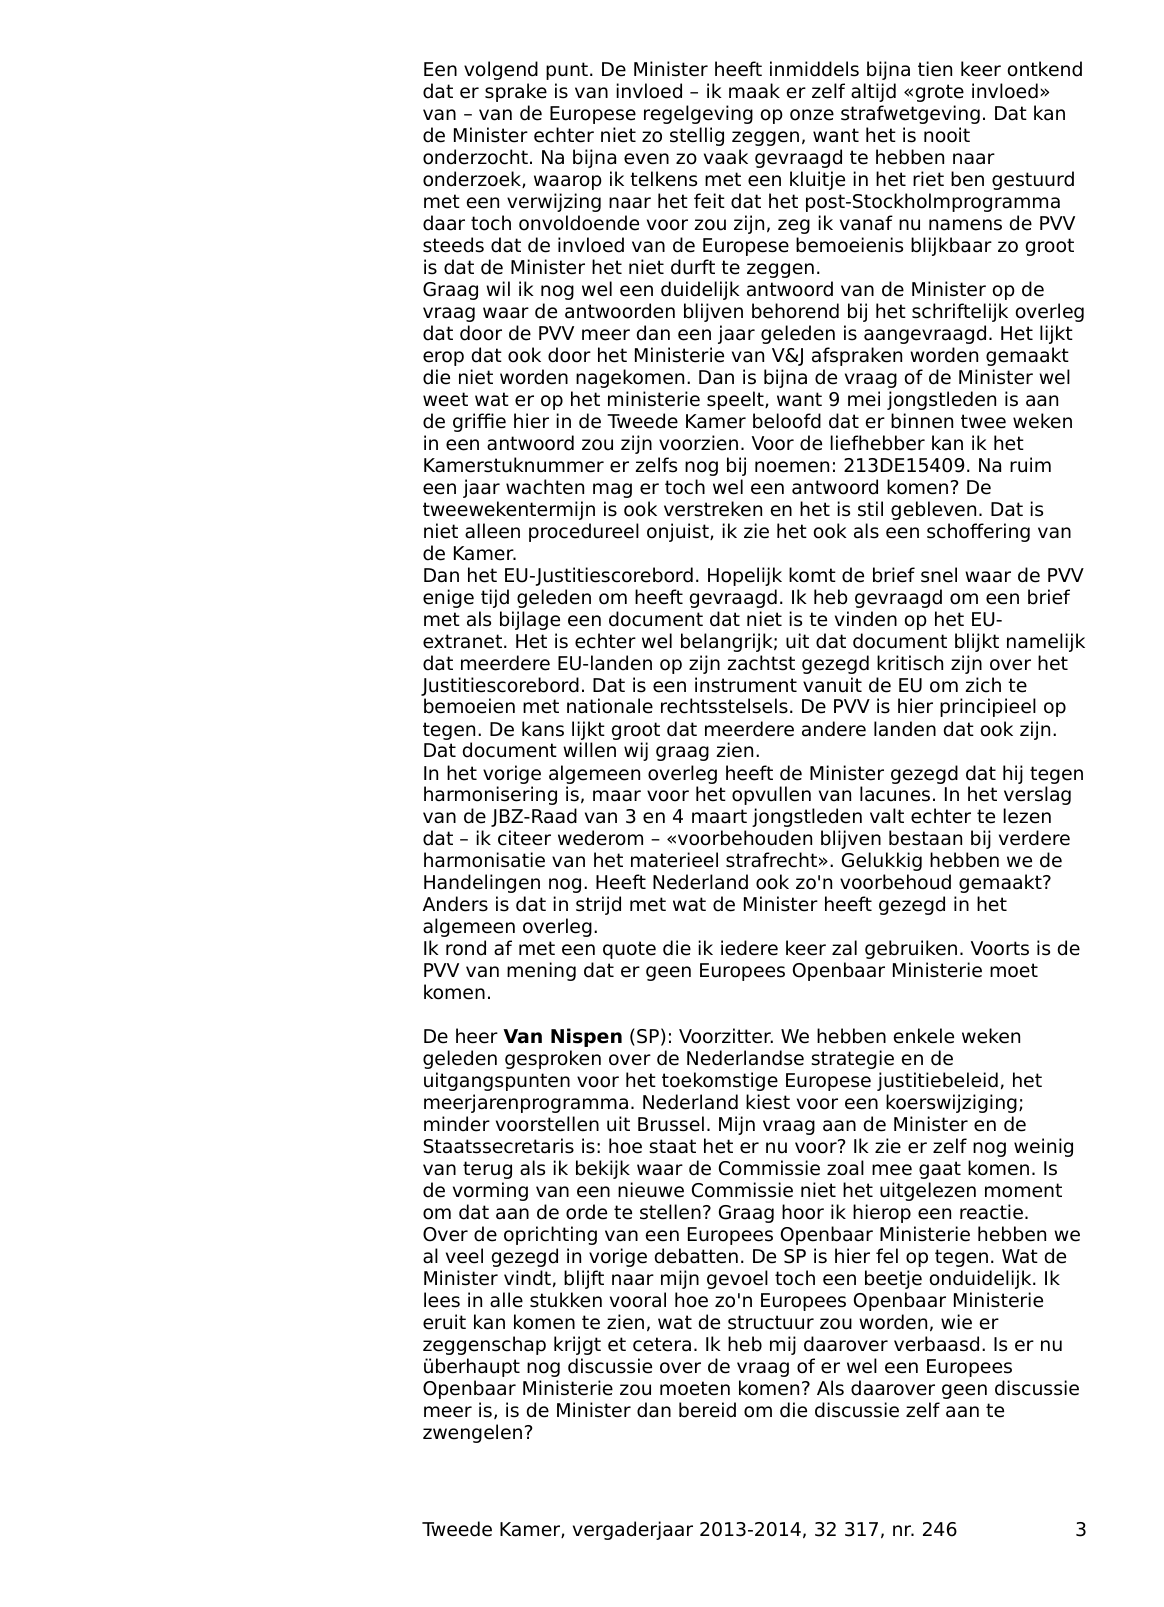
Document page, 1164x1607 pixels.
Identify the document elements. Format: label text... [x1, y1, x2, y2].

text Een volgend punt. De Minister heeft inmiddels bijna tien keer ontkend dat er sprake is van invloed – ik maak er zelf altijd «grote invloed» van – van de Europese regelgeving op onze strafwetgeving. Dat kan de Minister echter niet zo stellig zeggen, want het is nooit onderzocht. Na bijna even zo vaak gevraagd te hebben naar onderzoek, waarop ik telkens met een kluitje in het riet ben gestuurd met een verwijzing naar het feit dat het post-Stockholmprogramma daar toch onvoldoende voor zou zijn, zeg ik vanaf nu namens de PVV steeds dat de invloed van de Europese bemoeienis blijkbaar zo groot is dat de Minister het niet durft te zeggen. [422, 59, 1087, 279]
text Over de oprichting van een Europees Openbaar Ministerie hebben we al veel gezegd in vorige debatten. De SP is hier fel op tegen. Wat de Minister vindt, blijft naar mijn gevoel toch een beetje onduidelijk. Ik lees in alle stukken vooral hoe zo'n Europees Openbaar Ministerie eruit kan komen te zien, wat de structuur zou worden, wie er zeggenschap krijgt et cetera. Ik heb mij daarover verbaasd. Is er nu überhaupt nog discussie over de vraag of er wel een Europees Openbaar Ministerie zou moeten komen? Als daarover geen discussie meer is, is de Minister dan bereid om die discussie zelf aan te zwengelen? [422, 1224, 1087, 1444]
text Graag wil ik nog wel een duidelijk antwoord van de Minister op de vraag waar de antwoorden blijven behorend bij het schriftelijk overleg dat door de PVV meer dan een jaar geleden is aangevraagd. Het lijkt erop dat ook door het Ministerie van V&J afspraken worden gemaakt die niet worden nagekomen. Dan is bijna de vraag of de Minister wel weet wat er op het ministerie speelt, want 9 mei jongstleden is aan de griffie hier in de Tweede Kamer beloofd dat er binnen twee weken in een antwoord zou zijn voorzien. Voor de liefhebber kan ik het Kamerstuknummer er zelfs nog bij noemen: 213DE15409. Na ruim een jaar wachten mag er toch wel een antwoord komen? De tweewekentermijn is ook verstreken en het is stil gebleven. Dat is niet alleen procedureel onjuist, ik zie het ook als een schoffering van de Kamer. [422, 279, 1087, 564]
text De heer Van Nispen (SP): Voorzitter. We hebben enkele weken geleden gesproken over de Nederlandse strategie en de uitgangspunten voor het toekomstige Europese justitiebeleid, het meerjarenprogramma. Nederland kiest voor een koerswijziging; minder voorstellen uit Brussel. Mijn vraag aan de Minister en de Staatssecretaris is: hoe staat het er nu voor? Ik zie er zelf nog weinig van terug als ik bekijk waar de Commissie zoal mee gaat komen. Is de vorming van een nieuwe Commissie niet het uitgelezen moment om dat aan de orde te stellen? Graag hoor ik hierop een reactie. [422, 1026, 1087, 1224]
text Ik rond af met een quote die ik iedere keer zal gebruiken. Voorts is de PVV van mening dat er geen Europees Openbaar Ministerie moet komen. [422, 938, 1087, 1004]
text In het vorige algemeen overleg heeft de Minister gezegd dat hij tegen harmonisering is, maar voor het opvullen van lacunes. In het verslag van de JBZ-Raad van 3 en 4 maart jongstleden valt echter te lezen dat – ik citeer wederom – «voorbehouden blijven bestaan bij verdere harmonisatie van het materieel strafrecht». Gelukkig hebben we de Handelingen nog. Heeft Nederland ook zo'n voorbehoud gemaakt? Anders is dat in strijd met wat de Minister heeft gezegd in het algemeen overleg. [422, 762, 1087, 938]
text Dan het EU-Justitiescorebord. Hopelijk komt de brief snel waar de PVV enige tijd geleden om heeft gevraagd. Ik heb gevraagd om een brief met als bijlage een document dat niet is te vinden op het EU-extranet. Het is echter wel belangrijk; uit dat document blijkt namelijk dat meerdere EU-landen op zijn zachtst gezegd kritisch zijn over het Justitiescorebord. Dat is een instrument vanuit de EU om zich te bemoeien met nationale rechtsstelsels. De PVV is hier principieel op tegen. De kans lijkt groot dat meerdere andere landen dat ook zijn. Dat document willen wij graag zien. [422, 564, 1087, 762]
